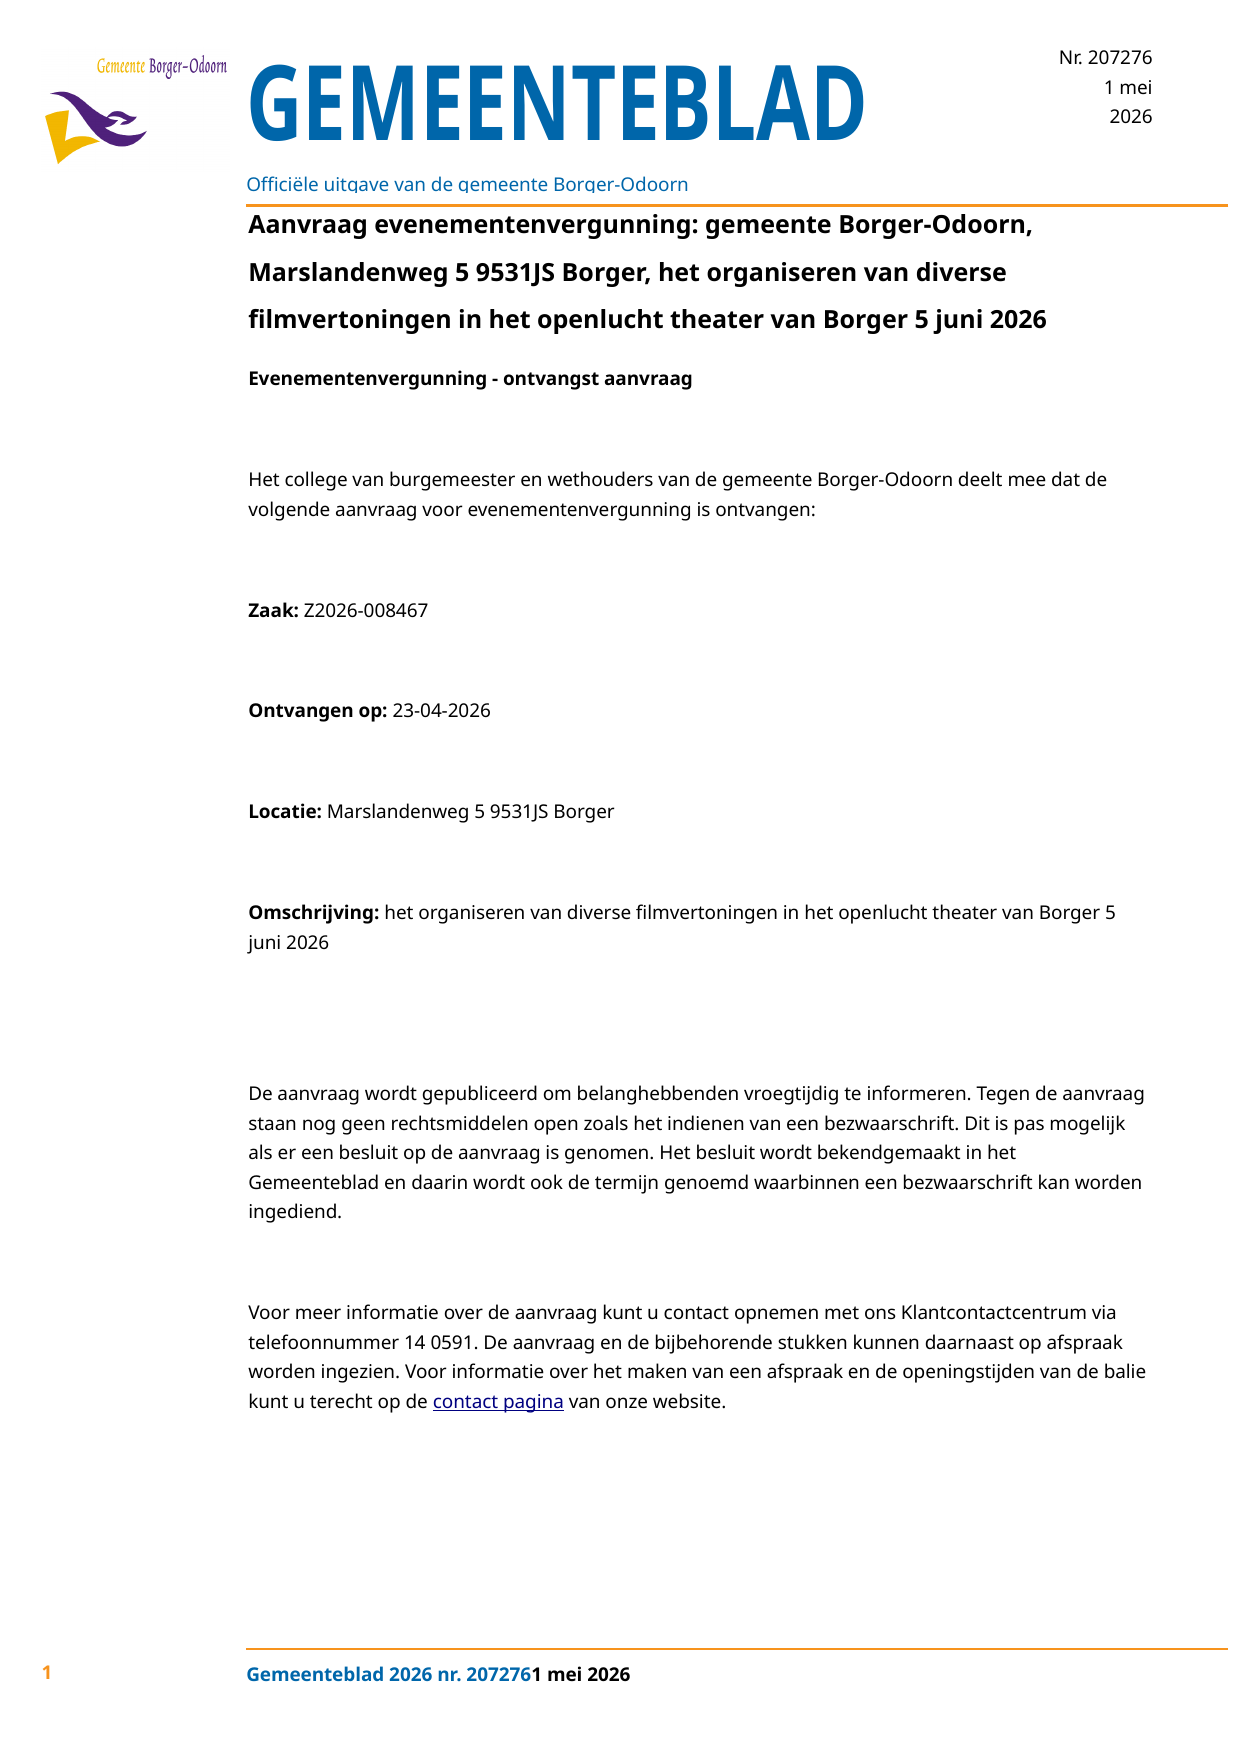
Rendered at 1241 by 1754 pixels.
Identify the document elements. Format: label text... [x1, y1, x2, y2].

text Zaak: Z2026-008467 [248, 597, 1152, 622]
text Voor meer informatie over de aanvraag kunt u contact opnemen met ons Klantcontactcentrum via telefoonnummer 14 0591. De aanvraag en de bijbehorende stukken kunnen daarnaast op afspraak worden ingezien. Voor informatie over het maken van een afspraak en de openingstijden van de balie kunt u terecht op de contact pagina van onze website. [248, 1299, 1152, 1414]
picture [41, 47, 231, 172]
text Omschrijving: het organiseren van diverse filmvertoningen in het openlucht theater van Borger 5 juni 2026 [248, 899, 1152, 954]
text Ontvangen op: 23-04-2026 [248, 698, 1152, 723]
text Aanvraag evenementenvergunning: gemeente Borger-Odoorn, Marslandenweg 5 9531JS Borger, het organiseren van diverse filmvertoningen in het openlucht theater van Borger 5 juni 2026 [248, 207, 1152, 336]
text Locatie: Marslandenweg 5 9531JS Borger [248, 798, 1152, 824]
text De aanvraag wordt gepubliceerd om belanghebbenden vroegtijdig te informeren. Tegen de aanvraag staan nog geen rechtsmiddelen open zoals het indienen van een bezwaarschrift. Dit is pas mogelijk als er een besluit op de aanvraag is genomen. Het besluit wordt bekendgemaakt in het Gemeenteblad en daarin wordt ook de termijn genoemd waarbinnen een bezwaarschrift kan worden ingediend. [248, 1080, 1152, 1224]
text Het college van burgemeester en wethouders van de gemeente Borger-Odoorn deelt mee dat de volgende aanvraag voor evenementenvergunning is ontvangen: [248, 466, 1152, 522]
text Evenementenvergunning - ontvangst aanvraag [248, 366, 1152, 391]
